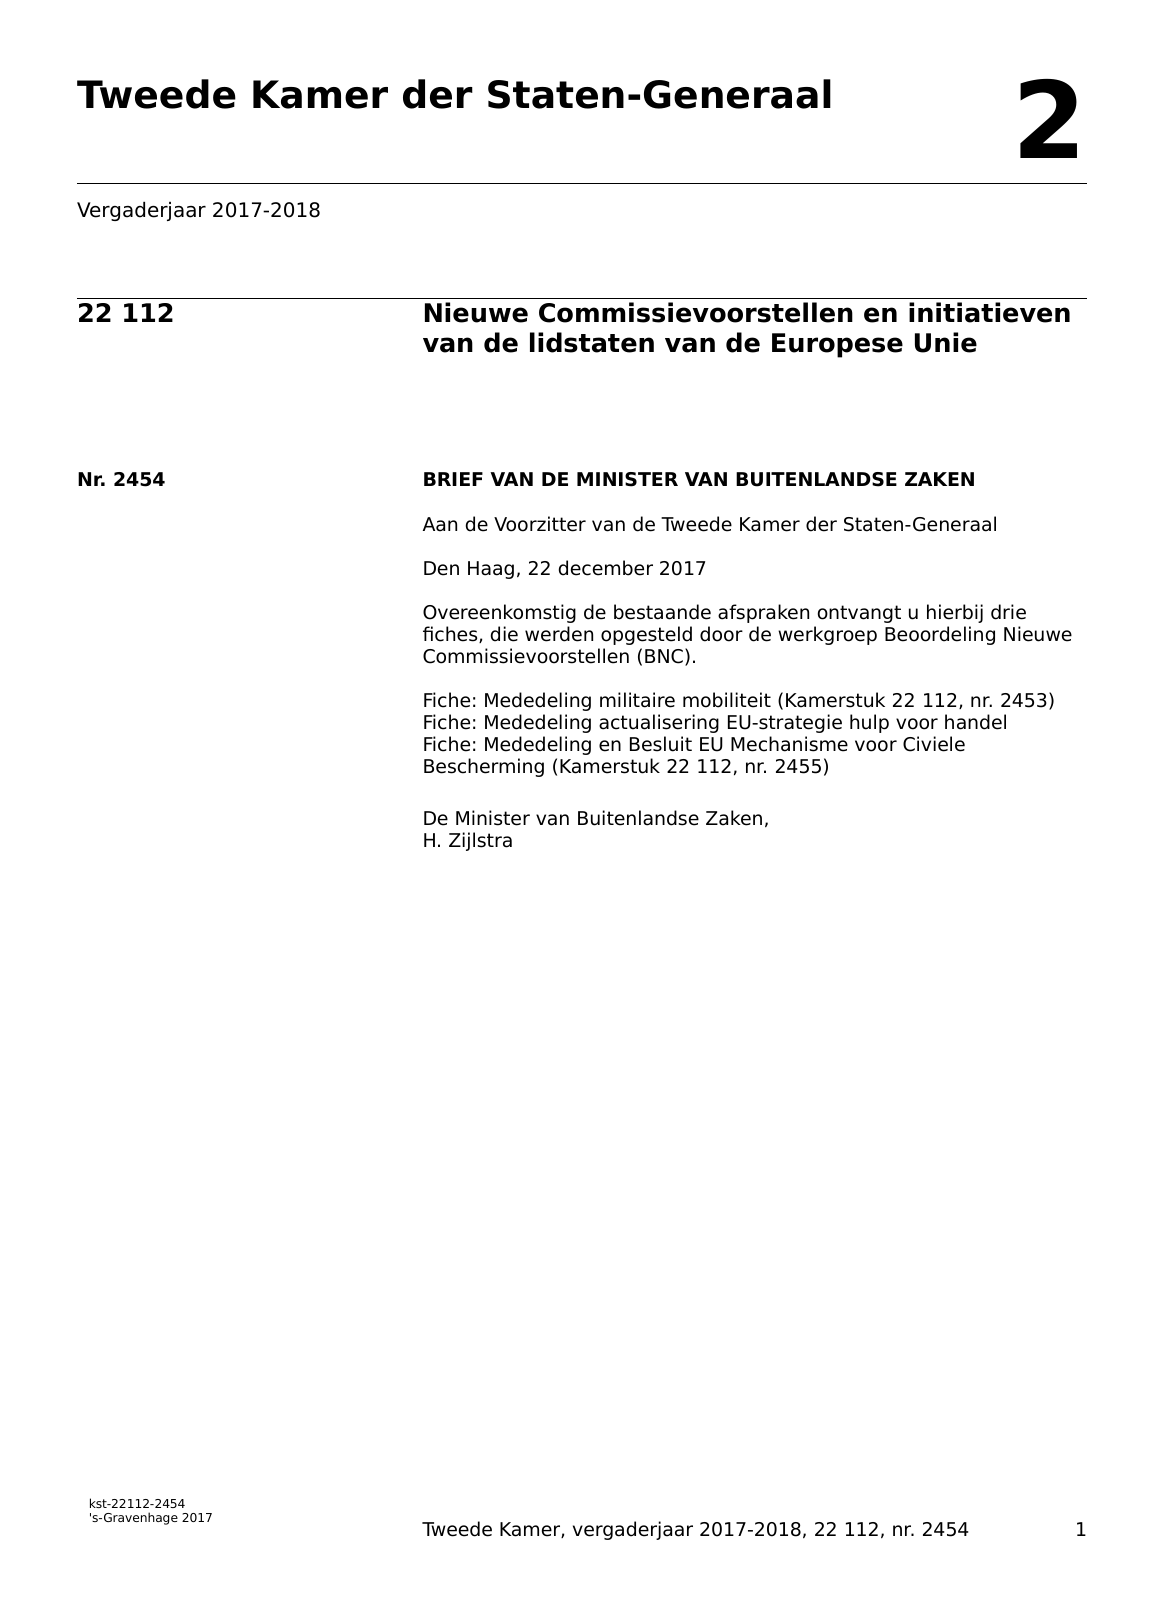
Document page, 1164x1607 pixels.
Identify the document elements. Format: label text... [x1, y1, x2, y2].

table_header 2 [886, 59, 1087, 183]
subtitle 22 112 Nieuwe Commissievoorstellen en initiatieven van de lidstaten van de Europese Unie [77, 299, 1087, 358]
text De Minister van Buitenlandse Zaken, H. Zijlstra [422, 808, 1087, 852]
text Den Haag, 22 december 2017 [422, 558, 1087, 580]
text 's-Gravenhage 2017 [88, 1511, 323, 1525]
table_header Tweede Kamer der Staten-Generaal [77, 59, 886, 183]
text Fiche: Mededeling militaire mobiliteit (Kamerstuk 22 112, nr. 2453) [422, 690, 1087, 712]
text Overeenkomstig de bestaande afspraken ontvangt u hierbij drie fiches, die werden opgesteld door de werkgroep Beoordeling Nieuwe Commissievoorstellen (BNC). [422, 602, 1087, 668]
text Fiche: Mededeling en Besluit EU Mechanisme voor Civiele Bescherming (Kamerstuk 22 112, nr. 2455) [422, 734, 1087, 778]
text Aan de Voorzitter van de Tweede Kamer der Staten-Generaal [422, 513, 1087, 536]
table_cell Vergaderjaar 2017-2018 [77, 184, 1087, 298]
text kst-22112-2454 [88, 1497, 323, 1511]
subtitle Nr. 2454 BRIEF VAN DE MINISTER VAN BUITENLANDSE ZAKEN [77, 469, 1087, 491]
text Fiche: Mededeling actualisering EU-strategie hulp voor handel [422, 712, 1087, 734]
